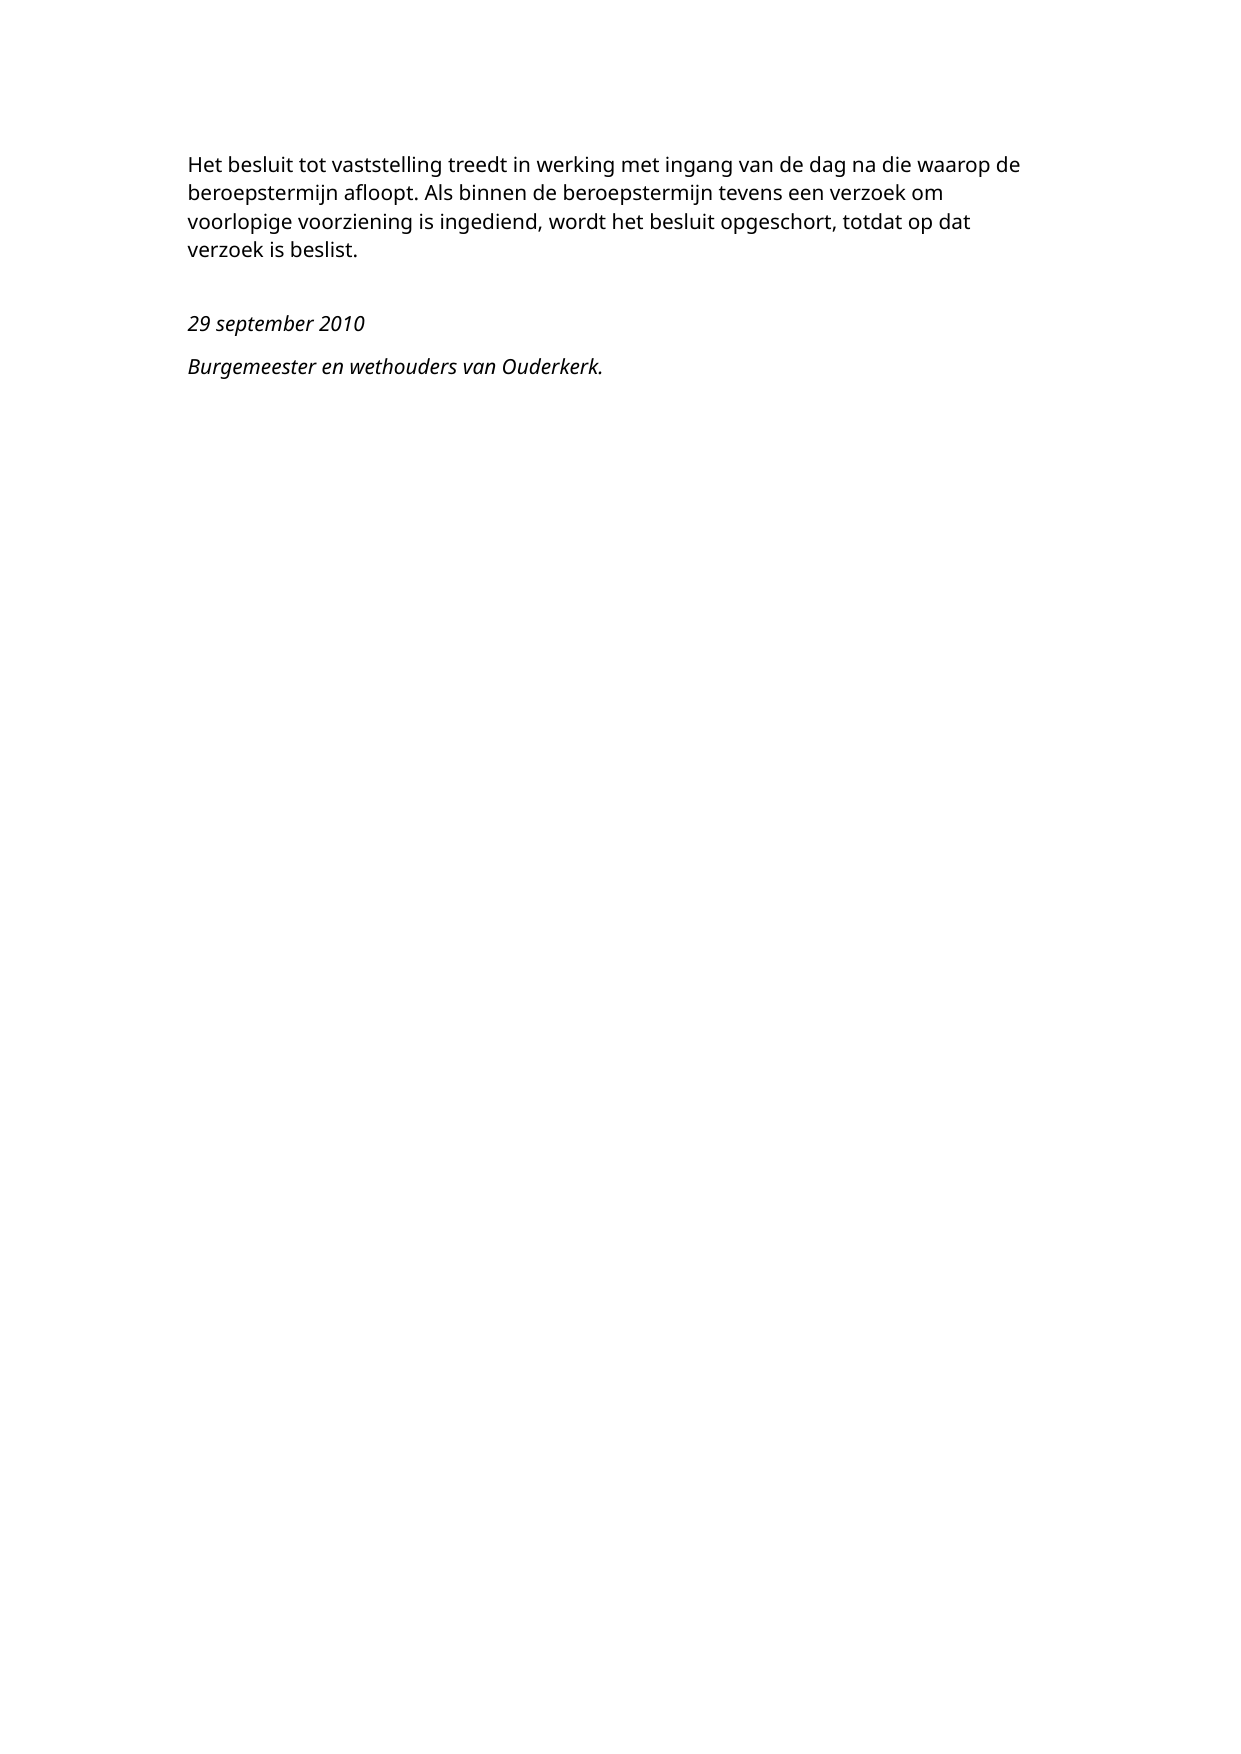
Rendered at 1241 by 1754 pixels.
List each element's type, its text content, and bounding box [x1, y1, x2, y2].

text Burgemeester en wethouders van Ouderkerk. [187, 352, 1053, 381]
text 29 september 2010 [187, 309, 1053, 337]
text Het besluit tot vaststelling treedt in werking met ingang van de dag na die waarop de beroepstermijn afloopt. Als binnen de beroepstermijn tevens een verzoek om voorlopige voorziening is ingediend, wordt het besluit opgeschort, totdat op dat verzoek is beslist. [187, 150, 1053, 264]
